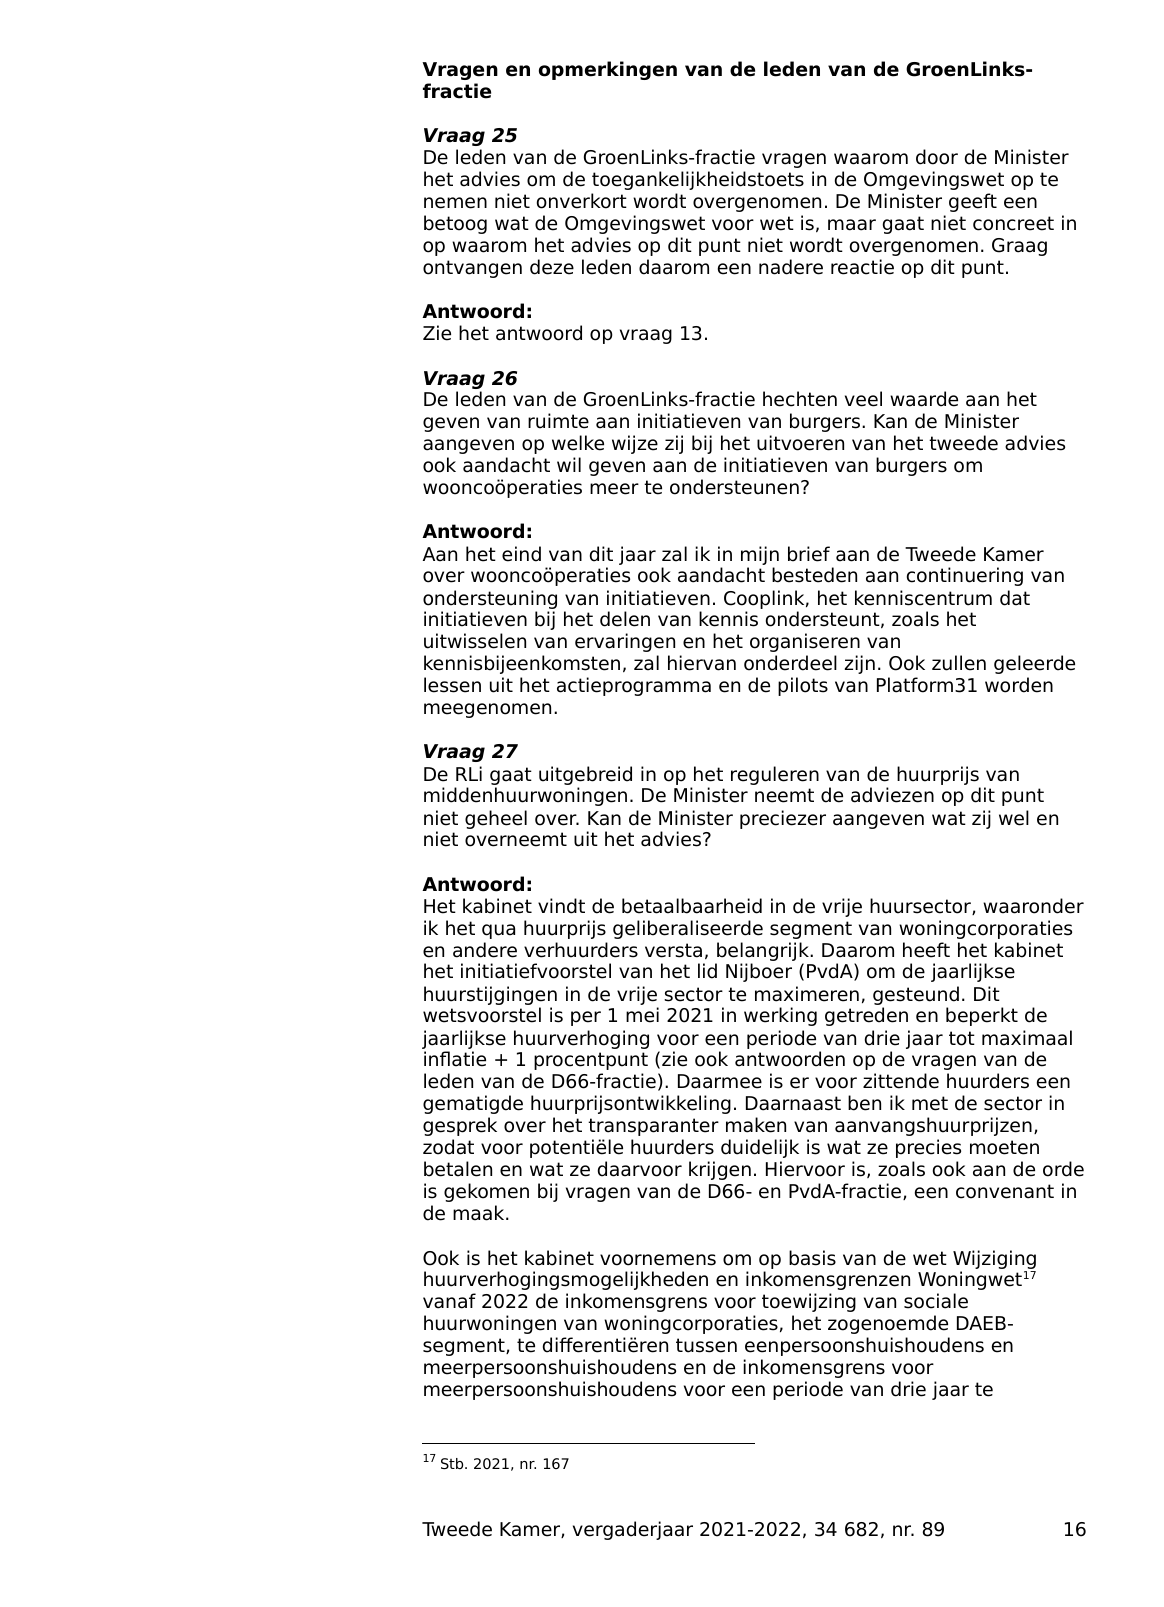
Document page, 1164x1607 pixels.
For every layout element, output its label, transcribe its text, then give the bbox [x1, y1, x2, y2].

text Vraag 25 [422, 125, 1087, 147]
text Antwoord: [422, 301, 1087, 323]
text Vraag 27 [422, 741, 1087, 763]
text Het kabinet vindt de betaalbaarheid in de vrije huursector, waaronder ik het qua huurprijs geliberaliseerde segment van woningcorporaties en andere verhuurders versta, belangrijk. Daarom heeft het kabinet het initiatiefvoorstel van het lid Nijboer (PvdA) om de jaarlijkse huurstijgingen in de vrije sector te maximeren, gesteund. Dit wetsvoorstel is per 1 mei 2021 in werking getreden en beperkt de jaarlijkse huurverhoging voor een periode van drie jaar tot maximaal inflatie + 1 procentpunt (zie ook antwoorden op de vragen van de leden van de D66-fractie). Daarmee is er voor zittende huurders een gematigde huurprijsontwikkeling. Daarnaast ben ik met de sector in gesprek over het transparanter maken van aanvangshuurprijzen, zodat voor potentiële huurders duidelijk is wat ze precies moeten betalen en wat ze daarvoor krijgen. Hiervoor is, zoals ook aan de orde is gekomen bij vragen van de D66- en PvdA-fractie, een convenant in de maak. [422, 896, 1087, 1225]
text Vraag 26 [422, 367, 1087, 389]
text Antwoord: [422, 521, 1087, 543]
text Ook is het kabinet voornemens om op basis van de wet Wijziging huurverhogingsmogelijkheden en inkomensgrenzen Woningwet vanaf 2022 de inkomensgrens voor toewijzing van sociale huurwoningen van woningcorporaties, het zogenoemde DAEB-segment, te differentiëren tussen eenpersoonshuishoudens en meerpersoonshuishoudens en de inkomensgrens voor meerpersoonshuishoudens voor een periode van drie jaar te [422, 1247, 1087, 1401]
text Stb. 2021, nr. 167 [422, 1452, 1087, 1474]
text Antwoord: [422, 873, 1087, 896]
text De RLi gaat uitgebreid in op het reguleren van de huurprijs van middenhuurwoningen. De Minister neemt de adviezen op dit punt niet geheel over. Kan de Minister preciezer aangeven wat zij wel en niet overneemt uit het advies? [422, 763, 1087, 851]
text Aan het eind van dit jaar zal ik in mijn brief aan de Tweede Kamer over wooncoöperaties ook aandacht besteden aan continuering van ondersteuning van initiatieven. Cooplink, het kenniscentrum dat initiatieven bij het delen van kennis ondersteunt, zoals het uitwisselen van ervaringen en het organiseren van kennisbijeenkomsten, zal hiervan onderdeel zijn. Ook zullen geleerde lessen uit het actieprogramma en de pilots van Platform31 worden meegenomen. [422, 543, 1087, 719]
text De leden van de GroenLinks-fractie vragen waarom door de Minister het advies om de toegankelijkheidstoets in de Omgevingswet op te nemen niet onverkort wordt overgenomen. De Minister geeft een betoog wat de Omgevingswet voor wet is, maar gaat niet concreet in op waarom het advies op dit punt niet wordt overgenomen. Graag ontvangen deze leden daarom een nadere reactie op dit punt. [422, 147, 1087, 279]
text De leden van de GroenLinks-fractie hechten veel waarde aan het geven van ruimte aan initiatieven van burgers. Kan de Minister aangeven op welke wijze zij bij het uitvoeren van het tweede advies ook aandacht wil geven aan de initiatieven van burgers om wooncoöperaties meer te ondersteunen? [422, 389, 1087, 499]
subtitle Vragen en opmerkingen van de leden van de GroenLinks-fractie [422, 59, 1087, 103]
text Zie het antwoord op vraag 13. [422, 323, 1087, 345]
